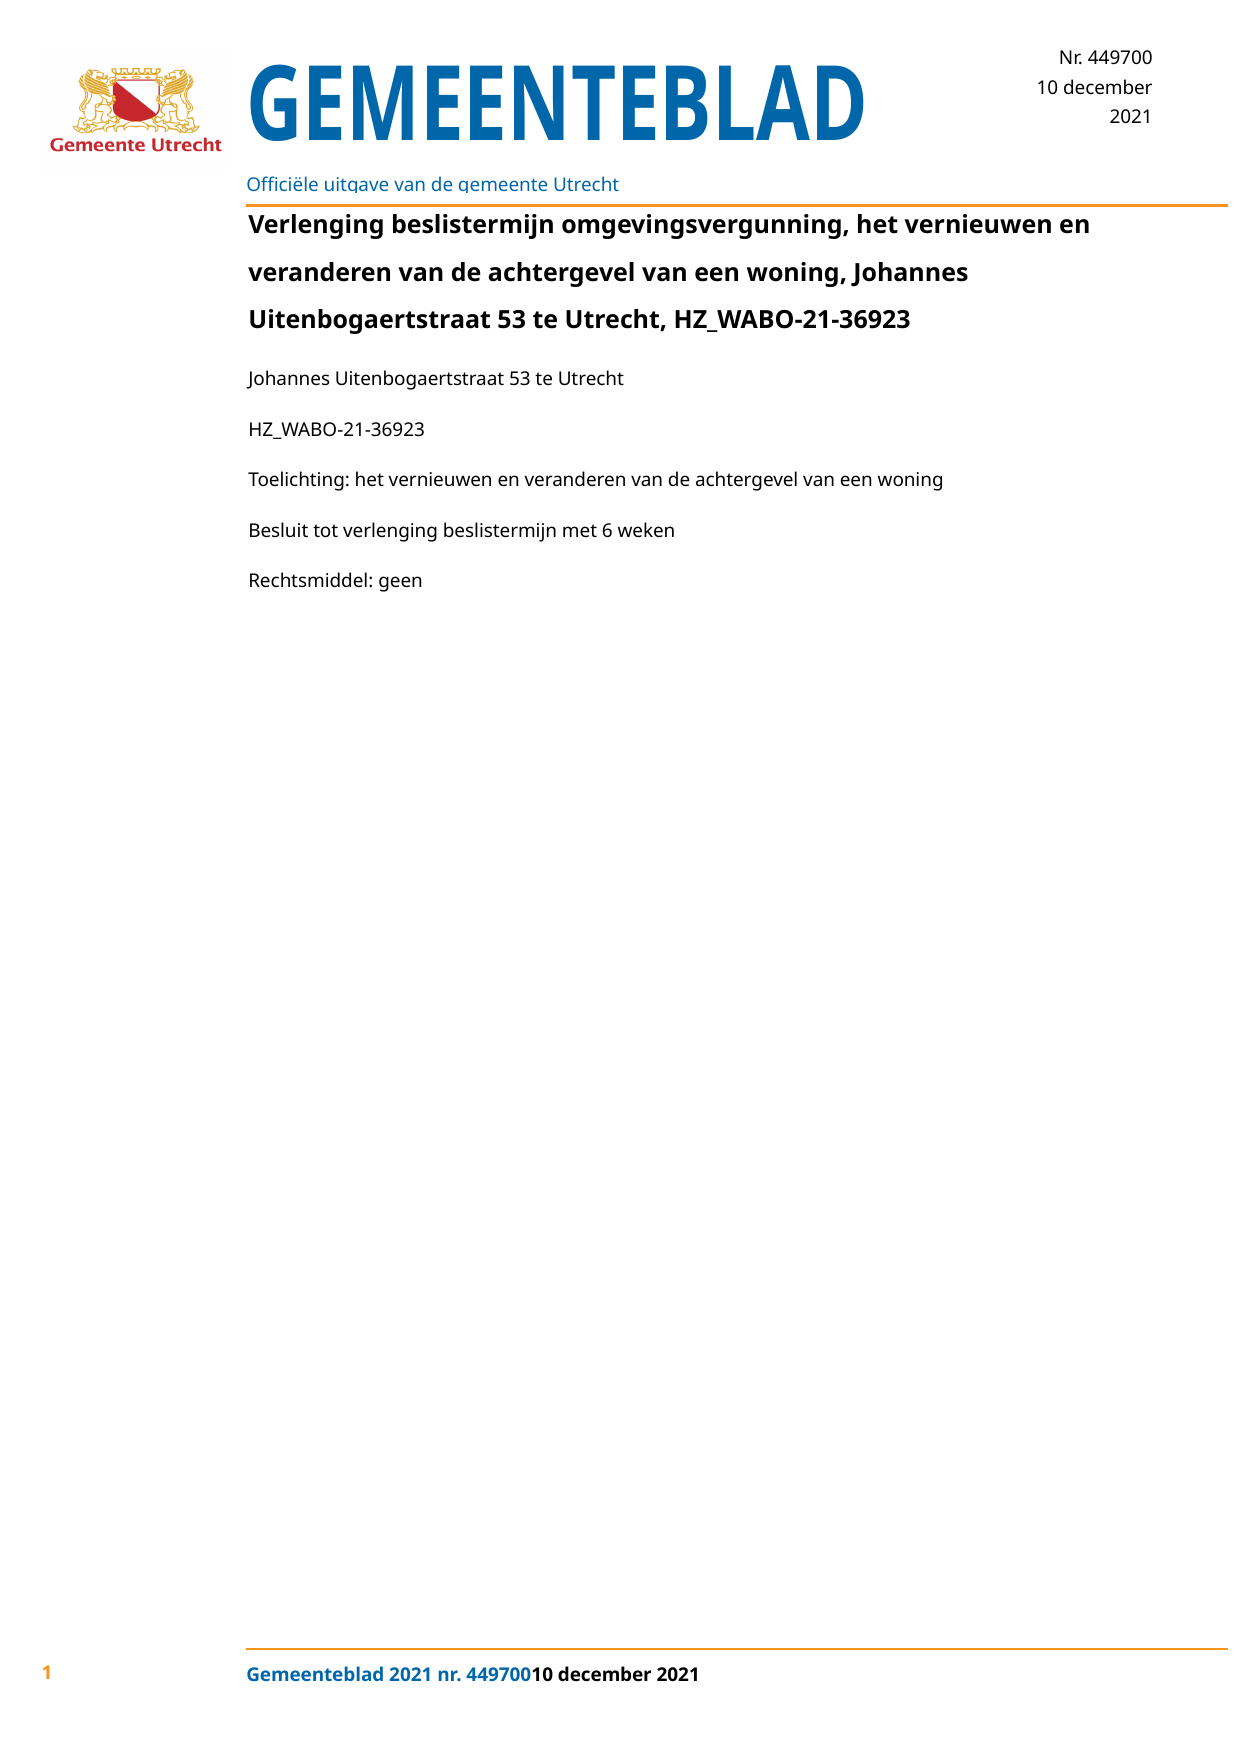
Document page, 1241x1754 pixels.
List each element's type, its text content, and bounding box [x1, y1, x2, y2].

text Rechtsmiddel: geen [248, 567, 1152, 593]
text HZ_WABO-21-36923 [248, 416, 1152, 442]
picture [41, 47, 231, 172]
text Besluit tot verlenging beslistermijn met 6 weken [248, 517, 1152, 542]
text Toelichting: het vernieuwen en veranderen van de achtergevel van een woning [248, 466, 1152, 492]
text Verlenging beslistermijn omgevingsvergunning, het vernieuwen en veranderen van de achtergevel van een woning, Johannes Uitenbogaertstraat 53 te Utrecht, HZ_WABO-21-36923 [248, 207, 1152, 336]
text Johannes Uitenbogaertstraat 53 te Utrecht [248, 366, 1152, 391]
